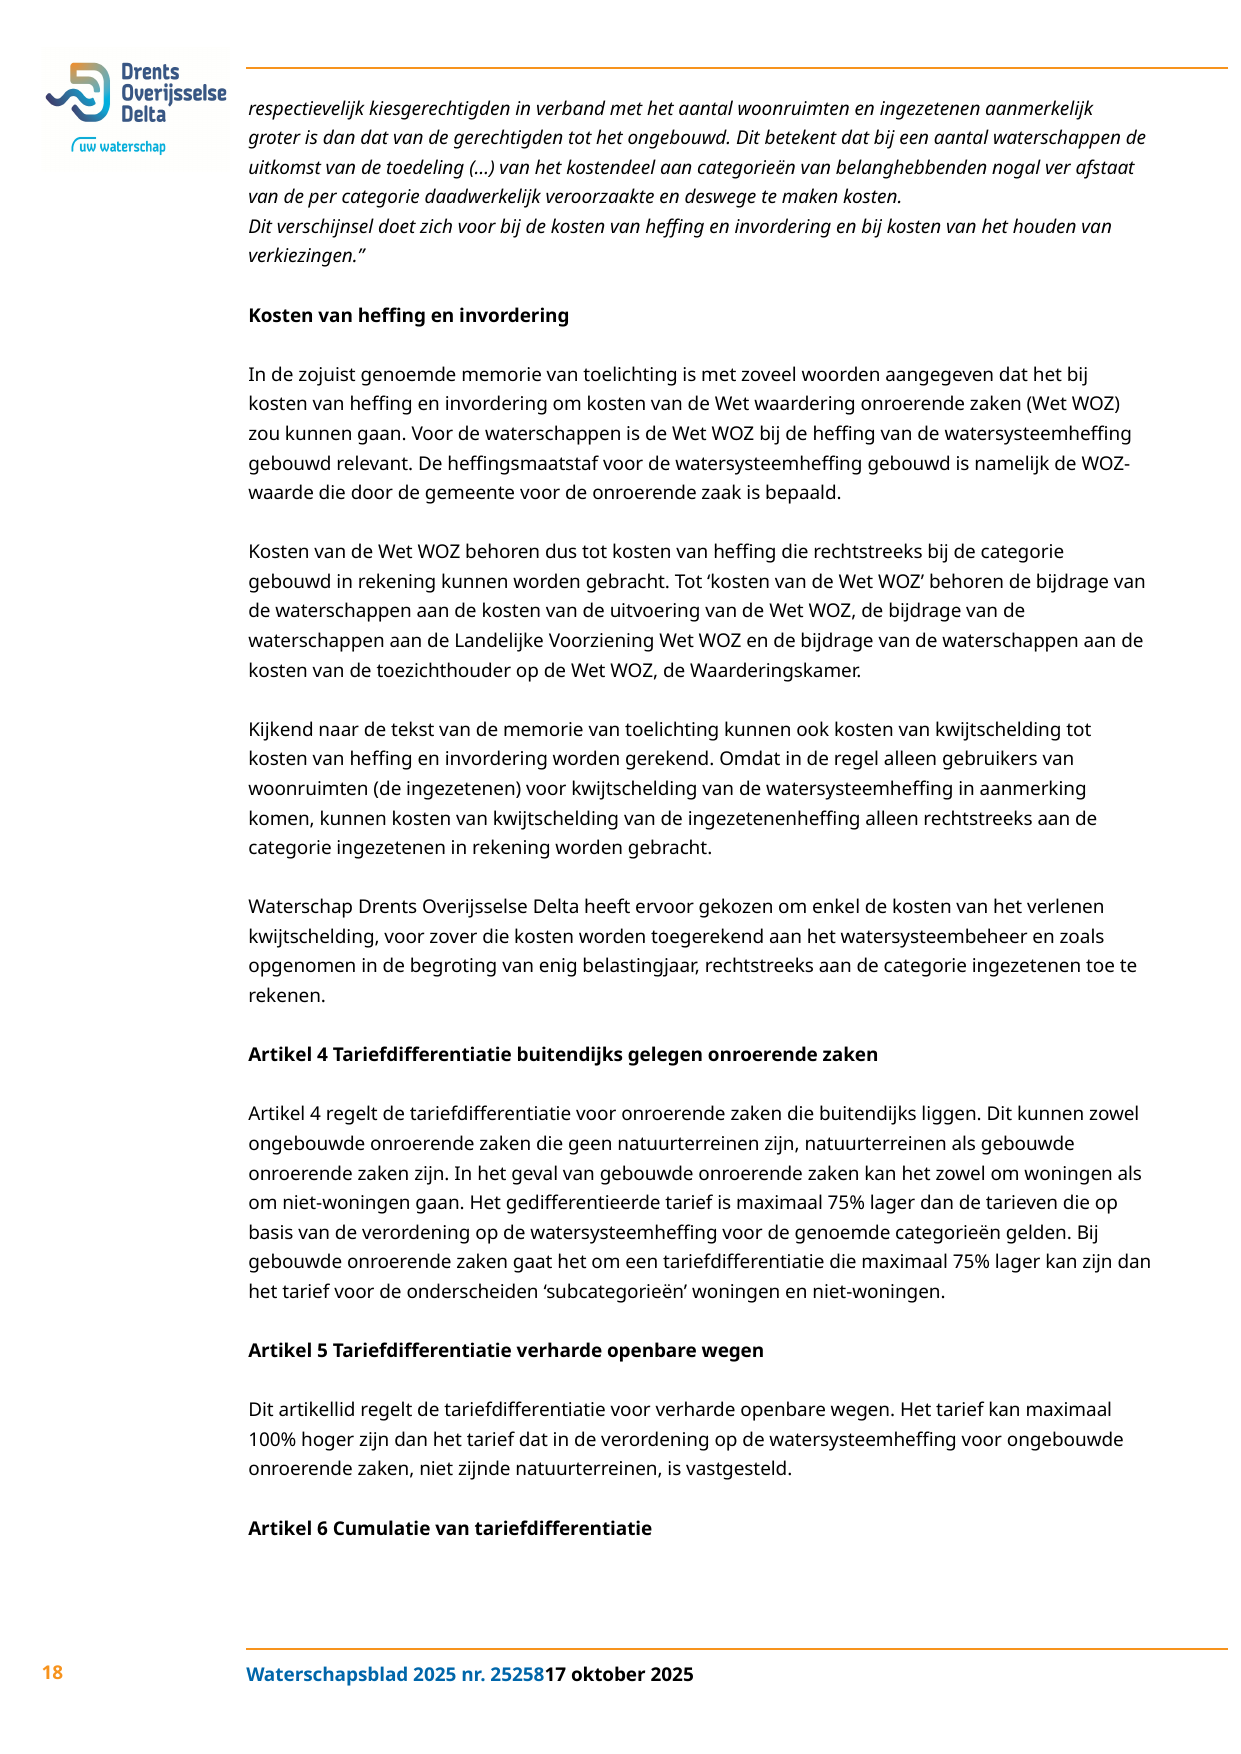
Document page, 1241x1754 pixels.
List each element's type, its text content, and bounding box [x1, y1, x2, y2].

text In de zojuist genoemde memorie van toelichting is met zoveel woorden aangegeven dat het bij kosten van heffing en invordering om kosten van de Wet waardering onroerende zaken (Wet WOZ) zou kunnen gaan. Voor de waterschappen is de Wet WOZ bij de heffing van de watersysteemheffing gebouwd relevant. De heffingsmaatstaf voor de watersysteemheffing gebouwd is namelijk de WOZ-waarde die door de gemeente voor de onroerende zaak is bepaald. [248, 361, 1152, 505]
text Dit artikellid regelt de tariefdifferentiatie voor verharde openbare wegen. Het tarief kan maximaal 100% hoger zijn dan het tarief dat in de verordening op de watersysteemheffing voor ongebouwde onroerende zaken, niet zijnde natuurterreinen, is vastgesteld. [248, 1396, 1152, 1481]
text Artikel 5 Tariefdifferentiatie verharde openbare wegen [248, 1337, 1152, 1363]
text Kijkend naar de tekst van de memorie van toelichting kunnen ook kosten van kwijtschelding tot kosten van heffing en invordering worden gerekend. Omdat in de regel alleen gebruikers van woonruimten (de ingezetenen) voor kwijtschelding van de watersysteemheffing in aanmerking komen, kunnen kosten van kwijtschelding van de ingezetenenheffing alleen rechtstreeks aan de categorie ingezetenen in rekening worden gebracht. [248, 716, 1152, 860]
text Artikel 4 Tariefdifferentiatie buitendijks gelegen onroerende zaken [248, 1041, 1152, 1067]
text Kosten van heffing en invordering [248, 302, 1152, 328]
text Waterschap Drents Overijsselse Delta heeft ervoor gekozen om enkel de kosten van het verlenen kwijtschelding, voor zover die kosten worden toegerekend aan het watersysteembeheer en zoals opgenomen in de begroting van enig belastingjaar, rechtstreeks aan de categorie ingezetenen toe te rekenen. [248, 893, 1152, 1008]
picture [41, 47, 231, 172]
text Dit verschijnsel doet zich voor bij de kosten van heffing en invordering en bij kosten van het houden van verkiezingen.” [248, 213, 1152, 268]
text respectievelijk kiesgerechtigden in verband met het aantal woonruimten en ingezetenen aanmerkelijk groter is dan dat van de gerechtigden tot het ongebouwd. Dit betekent dat bij een aantal waterschappen de uitkomst van de toedeling (…) van het kostendeel aan categorieën van belanghebbenden nogal ver afstaat van de per categorie daadwerkelijk veroorzaakte en deswege te maken kosten. [248, 95, 1152, 209]
text Kosten van de Wet WOZ behoren dus tot kosten van heffing die rechtstreeks bij de categorie gebouwd in rekening kunnen worden gebracht. Tot ‘kosten van de Wet WOZ’ behoren de bijdrage van de waterschappen aan de kosten van de uitvoering van de Wet WOZ, de bijdrage van de waterschappen aan de Landelijke Voorziening Wet WOZ en de bijdrage van de waterschappen aan de kosten van de toezichthouder op de Wet WOZ, de Waarderingskamer. [248, 538, 1152, 683]
text Artikel 4 regelt de tariefdifferentiatie voor onroerende zaken die buitendijks liggen. Dit kunnen zowel ongebouwde onroerende zaken die geen natuurterreinen zijn, natuurterreinen als gebouwde onroerende zaken zijn. In het geval van gebouwde onroerende zaken kan het zowel om woningen als om niet-woningen gaan. Het gedifferentieerde tarief is maximaal 75% lager dan de tarieven die op basis van de verordening op de watersysteemheffing voor de genoemde categorieën gelden. Bij gebouwde onroerende zaken gaat het om een tariefdifferentiatie die maximaal 75% lager kan zijn dan het tarief voor de onderscheiden ‘subcategorieën’ woningen en niet-woningen. [248, 1101, 1152, 1304]
text Artikel 6 Cumulatie van tariefdifferentiatie [248, 1515, 1152, 1541]
